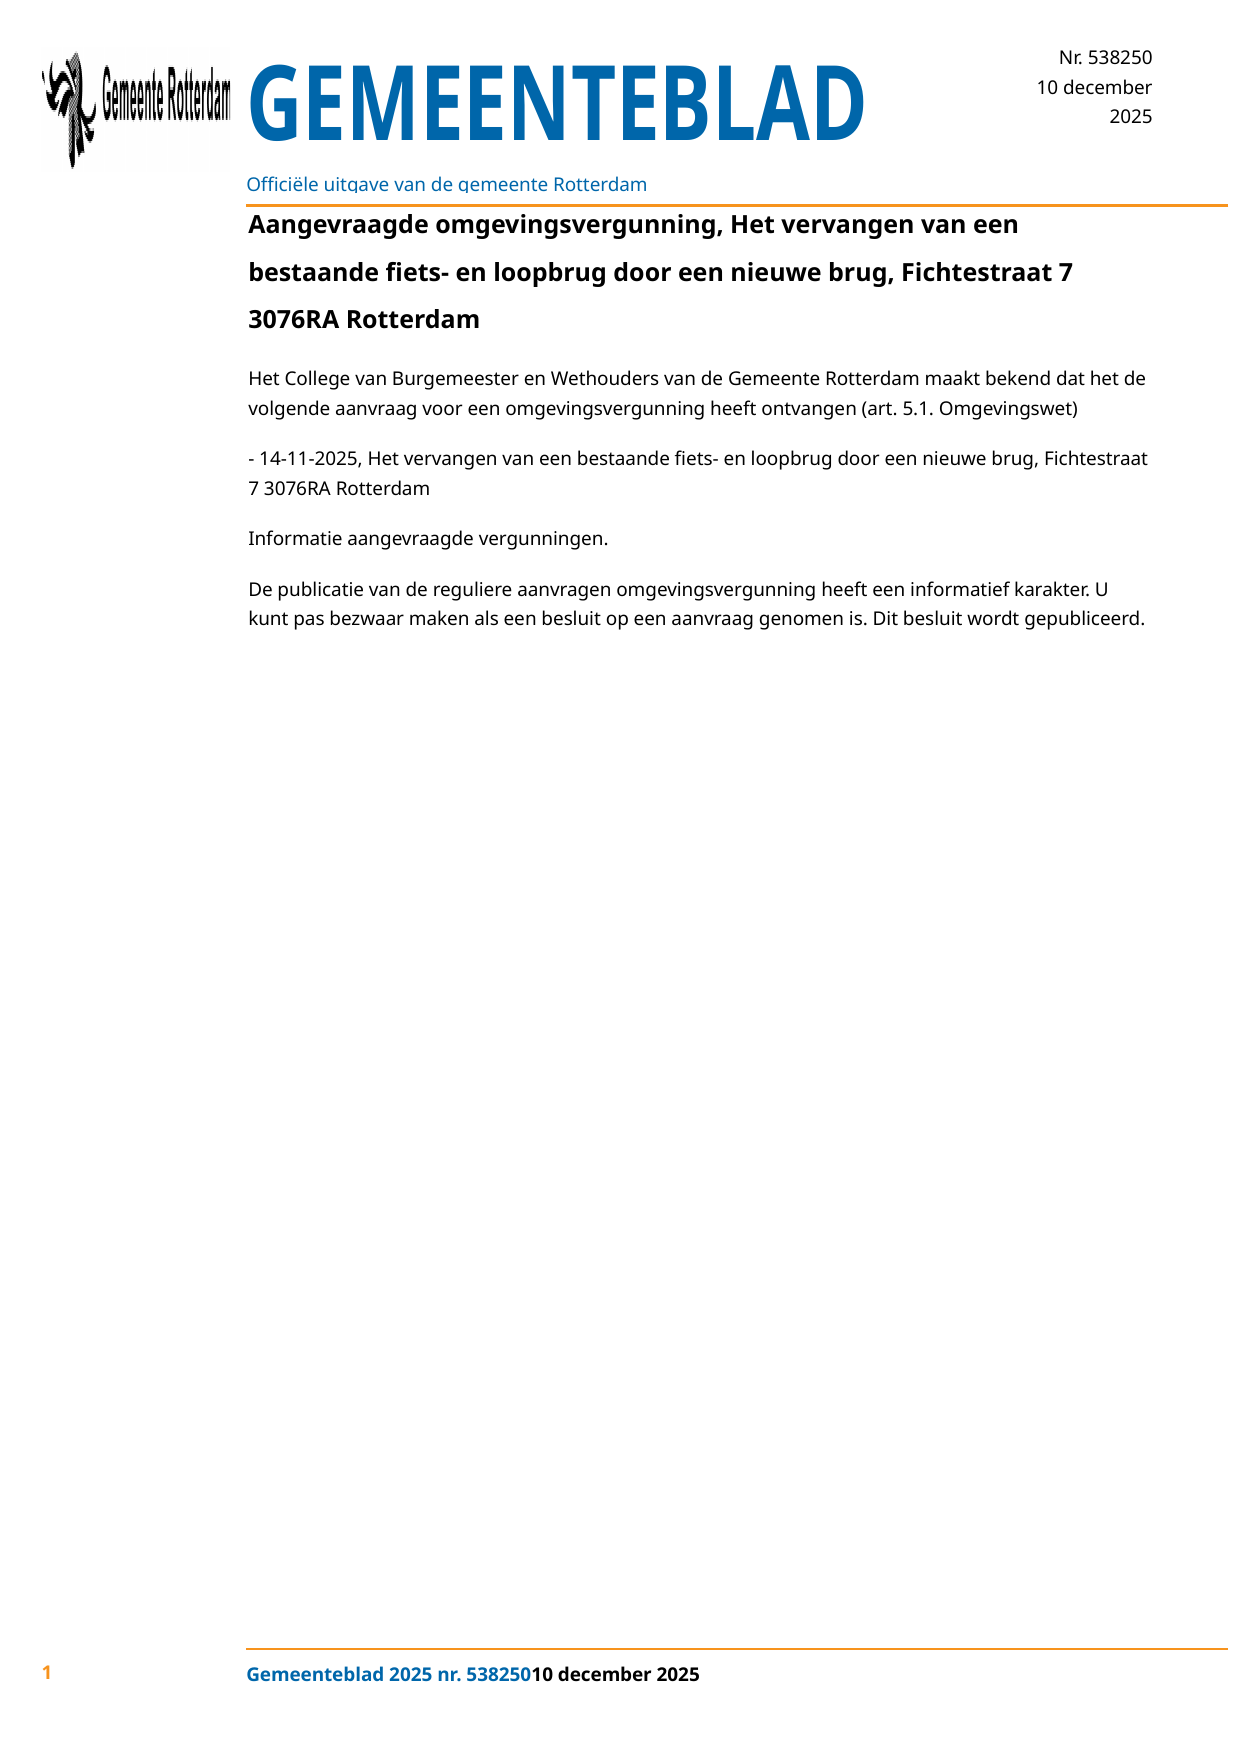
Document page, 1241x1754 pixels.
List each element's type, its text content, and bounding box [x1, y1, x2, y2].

text Het College van Burgemeester en Wethouders van de Gemeente Rotterdam maakt bekend dat het de volgende aanvraag voor een omgevingsvergunning heeft ontvangen (art. 5.1. Omgevingswet) [248, 366, 1152, 421]
text Aangevraagde omgevingsvergunning, Het vervangen van een bestaande fiets- en loopbrug door een nieuwe brug, Fichtestraat 7 3076RA Rotterdam [248, 207, 1152, 336]
text De publicatie van de reguliere aanvragen omgevingsvergunning heeft een informatief karakter. U kunt pas bezwaar maken als een besluit op een aanvraag genomen is. Dit besluit wordt gepubliceerd. [248, 576, 1152, 631]
picture [41, 47, 231, 172]
text - 14-11-2025, Het vervangen van een bestaande fiets- en loopbrug door een nieuwe brug, Fichtestraat 7 3076RA Rotterdam [248, 446, 1152, 501]
text Informatie aangevraagde vergunningen. [248, 526, 1152, 551]
